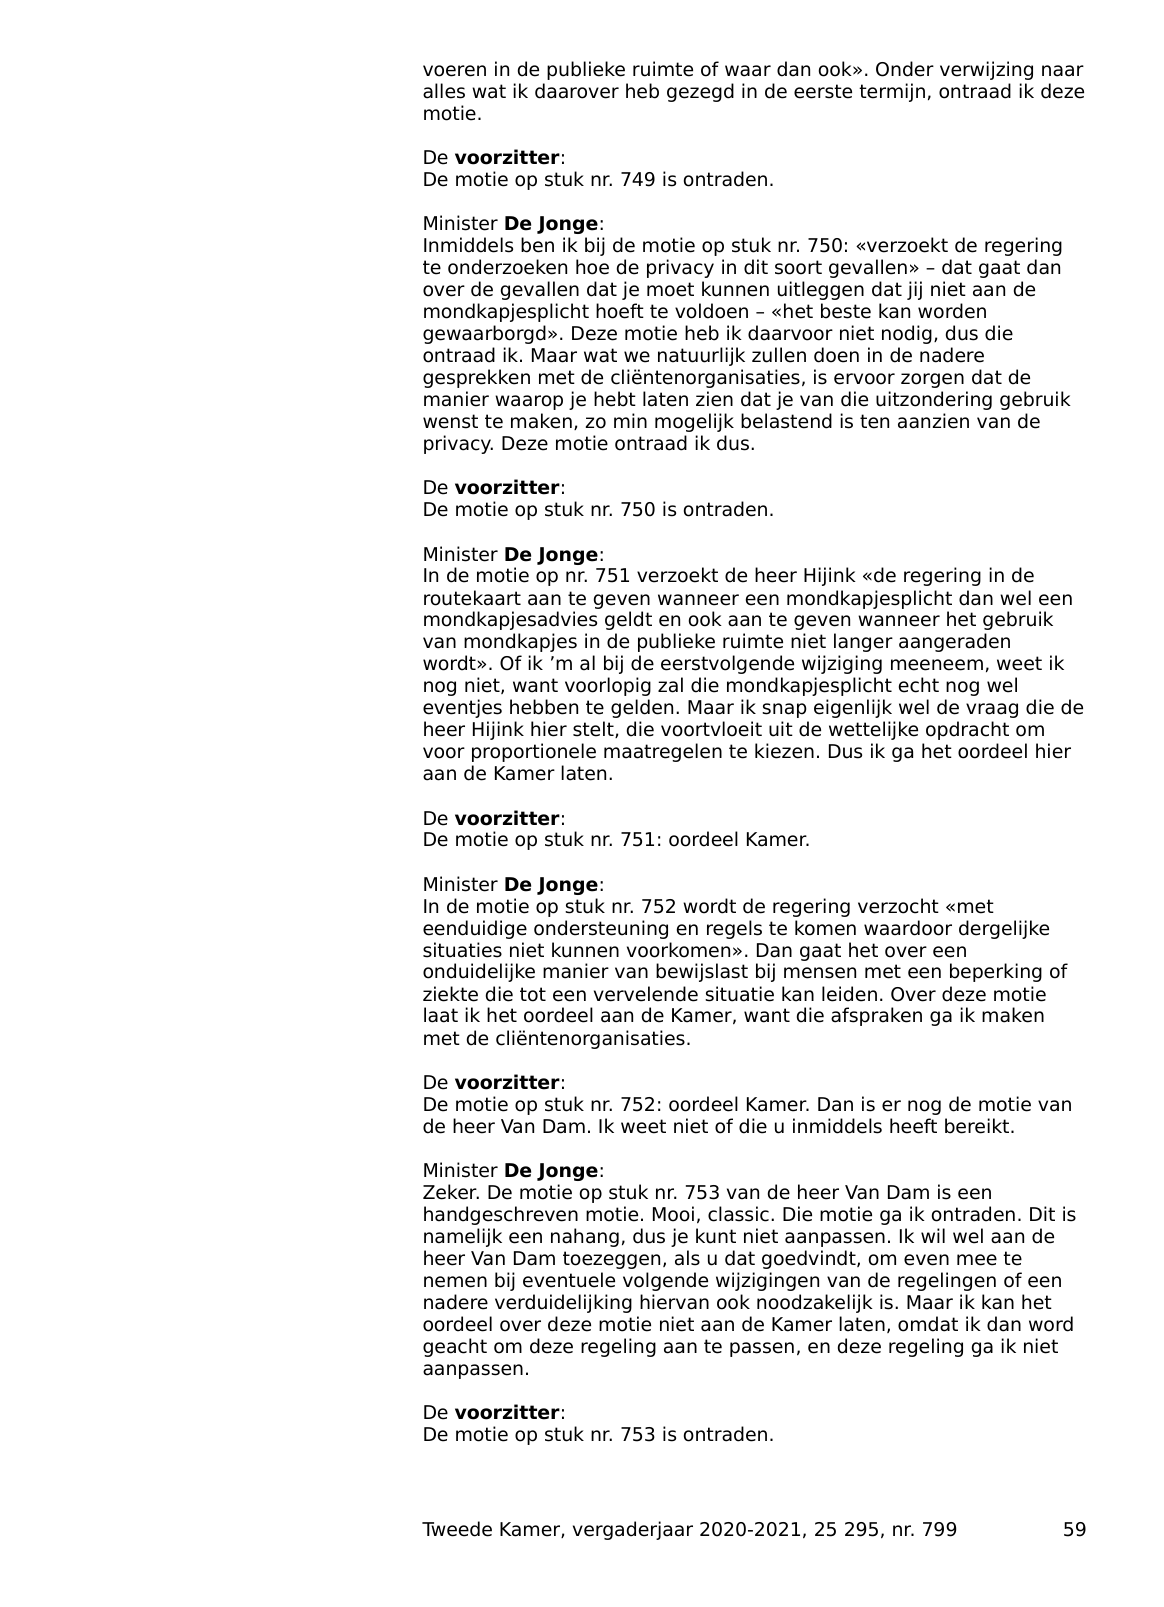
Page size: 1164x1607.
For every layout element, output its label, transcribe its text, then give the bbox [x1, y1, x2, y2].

text In de motie op stuk nr. 752 wordt de regering verzocht «met eenduidige ondersteuning en regels te komen waardoor dergelijke situaties niet kunnen voorkomen». Dan gaat het over een onduidelijke manier van bewijslast bij mensen met een beperking of ziekte die tot een vervelende situatie kan leiden. Over deze motie laat ik het oordeel aan de Kamer, want die afspraken ga ik maken met de cliëntenorganisaties. [422, 896, 1087, 1049]
text De voorzitter: [422, 807, 1087, 829]
text De motie op stuk nr. 753 is ontraden. [422, 1424, 1087, 1446]
text Minister De Jonge: [422, 873, 1087, 896]
text Minister De Jonge: [422, 213, 1087, 235]
text De motie op stuk nr. 749 is ontraden. [422, 169, 1087, 191]
text De motie op stuk nr. 750 is ontraden. [422, 499, 1087, 521]
text De voorzitter: [422, 1072, 1087, 1093]
text De voorzitter: [422, 147, 1087, 169]
text De motie op stuk nr. 751: oordeel Kamer. [422, 829, 1087, 851]
text Minister De Jonge: [422, 543, 1087, 565]
text De motie op stuk nr. 752: oordeel Kamer. Dan is er nog de motie van de heer Van Dam. Ik weet niet of die u inmiddels heeft bereikt. [422, 1093, 1087, 1137]
text Zeker. De motie op stuk nr. 753 van de heer Van Dam is een handgeschreven motie. Mooi, classic. Die motie ga ik ontraden. Dit is namelijk een nahang, dus je kunt niet aanpassen. Ik wil wel aan de heer Van Dam toezeggen, als u dat goedvindt, om even mee te nemen bij eventuele volgende wijzigingen van de regelingen of een nadere verduidelijking hiervan ook noodzakelijk is. Maar ik kan het oordeel over deze motie niet aan de Kamer laten, omdat ik dan word geacht om deze regeling aan te passen, en deze regeling ga ik niet aanpassen. [422, 1182, 1087, 1379]
text De voorzitter: [422, 477, 1087, 499]
text Minister De Jonge: [422, 1160, 1087, 1182]
text Inmiddels ben ik bij de motie op stuk nr. 750: «verzoekt de regering te onderzoeken hoe de privacy in dit soort gevallen» – dat gaat dan over de gevallen dat je moet kunnen uitleggen dat jij niet aan de mondkapjesplicht hoeft te voldoen – «het beste kan worden gewaarborgd». Deze motie heb ik daarvoor niet nodig, dus die ontraad ik. Maar wat we natuurlijk zullen doen in de nadere gesprekken met de cliëntenorganisaties, is ervoor zorgen dat de manier waarop je hebt laten zien dat je van die uitzondering gebruik wenst te maken, zo min mogelijk belastend is ten aanzien van de privacy. Deze motie ontraad ik dus. [422, 235, 1087, 455]
text De voorzitter: [422, 1402, 1087, 1424]
text voeren in de publieke ruimte of waar dan ook». Onder verwijzing naar alles wat ik daarover heb gezegd in de eerste termijn, ontraad ik deze motie. [422, 59, 1087, 125]
text In de motie op nr. 751 verzoekt de heer Hijink «de regering in de routekaart aan te geven wanneer een mondkapjesplicht dan wel een mondkapjesadvies geldt en ook aan te geven wanneer het gebruik van mondkapjes in de publieke ruimte niet langer aangeraden wordt». Of ik ’m al bij de eerstvolgende wijziging meeneem, weet ik nog niet, want voorlopig zal die mondkapjesplicht echt nog wel eventjes hebben te gelden. Maar ik snap eigenlijk wel de vraag die de heer Hijink hier stelt, die voortvloeit uit de wettelijke opdracht om voor proportionele maatregelen te kiezen. Dus ik ga het oordeel hier aan de Kamer laten. [422, 565, 1087, 785]
